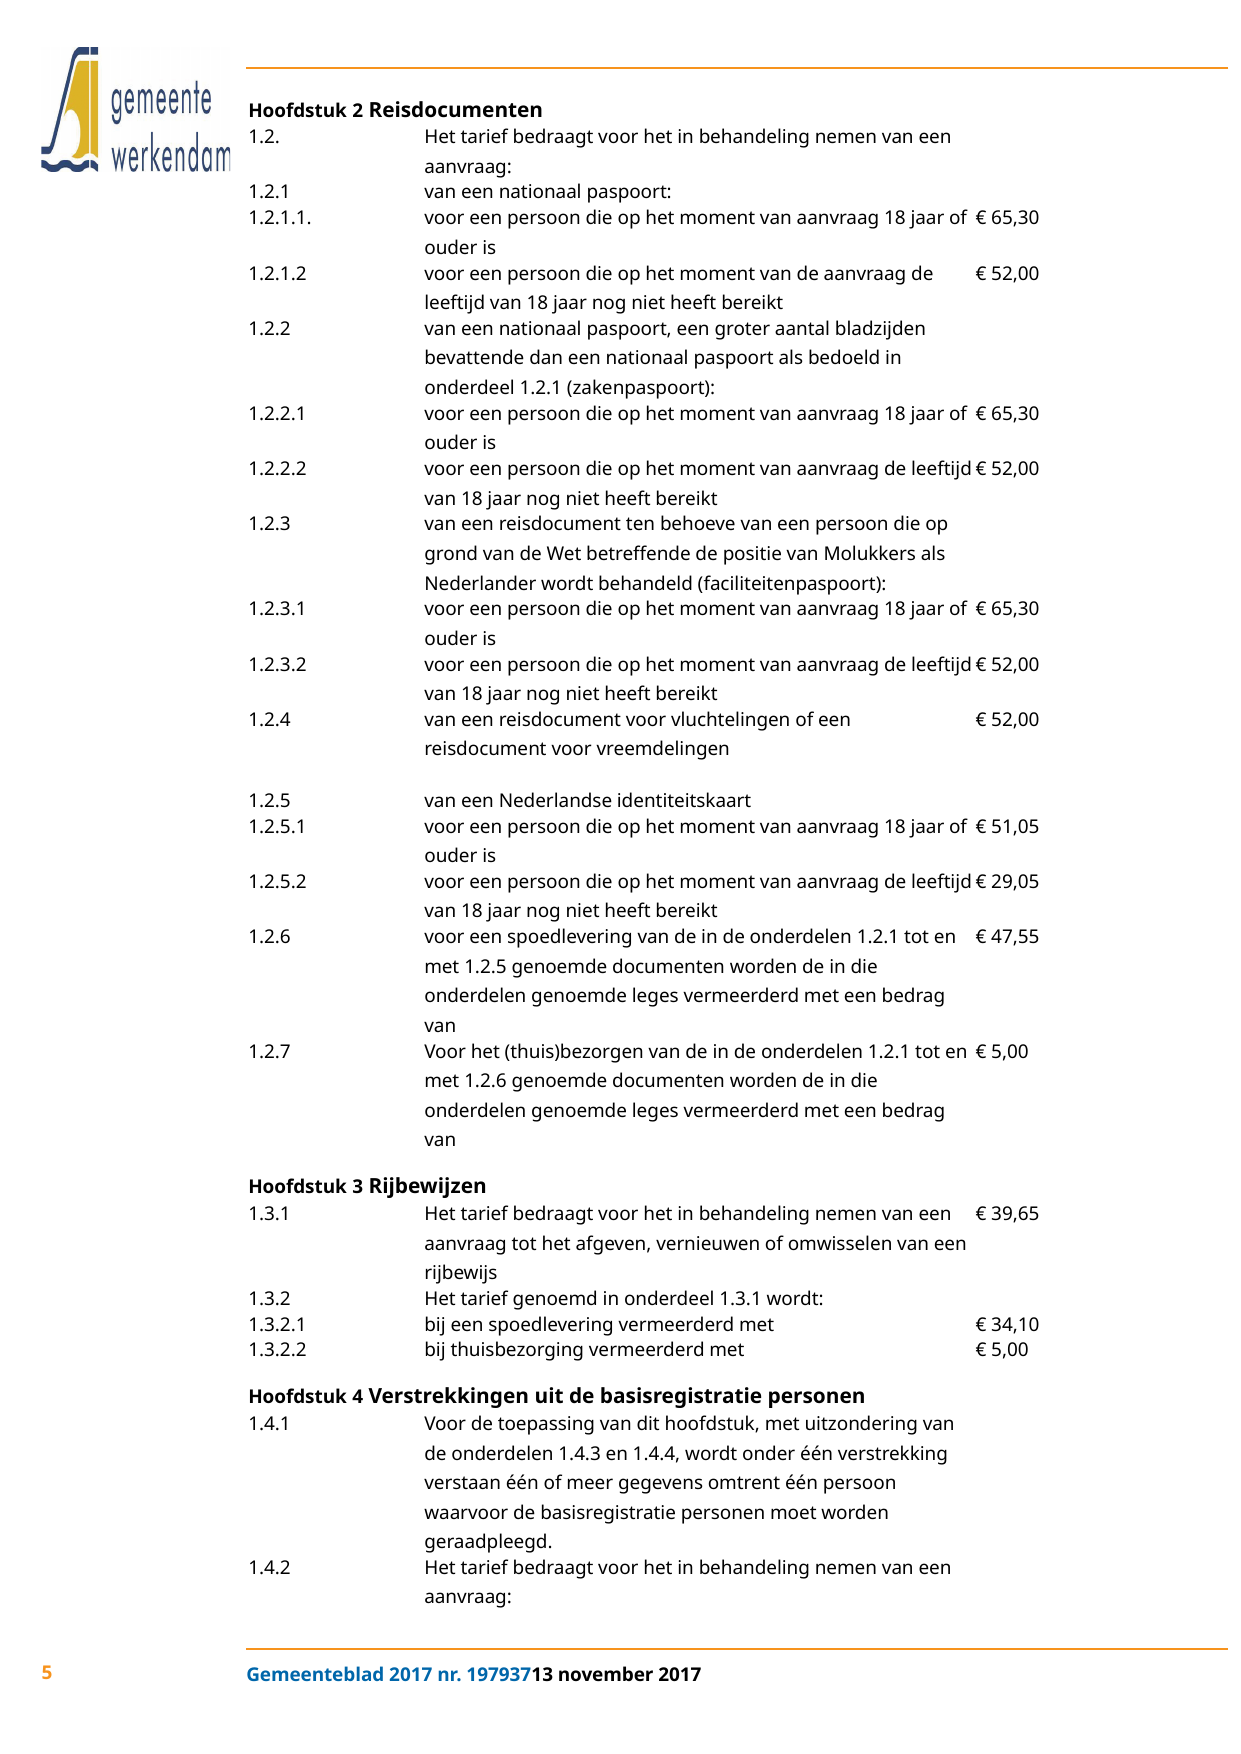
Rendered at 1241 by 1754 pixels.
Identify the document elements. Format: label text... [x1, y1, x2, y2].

table_cell voor een spoedlevering van de in de onderdelen 1.2.1 tot en met 1.2.5 genoemde documenten worden de in die onderdelen genoemde leges vermeerderd met een bedrag van [424, 924, 975, 1038]
table_cell € 5,00 [975, 1038, 1152, 1152]
table_cell voor een persoon die op het moment van de aanvraag de leeftijd van 18 jaar nog niet heeft bereikt [424, 260, 975, 315]
table_cell Het tarief genoemd in onderdeel 1.3.1 wordt: [424, 1285, 975, 1311]
table_cell 1.3.2.1 [248, 1311, 424, 1337]
table_cell [975, 1554, 1152, 1609]
table_cell € 5,00 [975, 1337, 1152, 1362]
table_cell [424, 761, 975, 787]
table_cell Voor het (thuis)bezorgen van de in de onderdelen 1.2.1 tot en met 1.2.6 genoemde documenten worden de in die onderdelen genoemde leges vermeerderd met een bedrag van [424, 1038, 975, 1152]
table_cell [975, 787, 1152, 813]
table_cell 1.4.2 [248, 1554, 424, 1609]
table_cell van een reisdocument voor vluchtelingen of een reisdocument voor vreemdelingen [424, 706, 975, 761]
table_cell van een Nederlandse identiteitskaart [424, 787, 975, 813]
table_cell van een nationaal paspoort: [424, 179, 975, 204]
table_cell € 65,30 [975, 400, 1152, 455]
table_cell 1.2.2.1 [248, 400, 424, 455]
table_cell € 52,00 [975, 706, 1152, 761]
table_cell 1.2.2 [248, 315, 424, 400]
table_cell 1.2.3.2 [248, 651, 424, 706]
table_header [975, 123, 1152, 179]
table_cell 1.2.2.2 [248, 455, 424, 511]
table_cell [975, 315, 1152, 400]
table_cell Het tarief bedraagt voor het in behandeling nemen van een aanvraag: [424, 1554, 975, 1609]
table_cell voor een persoon die op het moment van aanvraag de leeftijd van 18 jaar nog niet heeft bereikt [424, 868, 975, 923]
table_cell 1.3.2 [248, 1285, 424, 1311]
table_cell € 29,05 [975, 868, 1152, 923]
table_cell [248, 761, 424, 787]
picture [41, 47, 231, 172]
table_cell € 52,00 [975, 260, 1152, 315]
text Hoofdstuk 2 Reisdocumenten [248, 95, 1152, 123]
table_cell voor een persoon die op het moment van aanvraag 18 jaar of ouder is [424, 595, 975, 651]
table_cell 1.2.6 [248, 924, 424, 1038]
table_header [975, 1410, 1152, 1554]
table_cell van een nationaal paspoort, een groter aantal bladzijden bevattende dan een nationaal paspoort als bedoeld in onderdeel 1.2.1 (zakenpaspoort): [424, 315, 975, 400]
table_cell bij een spoedlevering vermeerderd met [424, 1311, 975, 1337]
table_cell voor een persoon die op het moment van aanvraag 18 jaar of ouder is [424, 813, 975, 868]
table_cell 1.2.3 [248, 511, 424, 595]
table_header € 39,65 [975, 1200, 1152, 1285]
table_cell € 52,00 [975, 455, 1152, 511]
table_header Het tarief bedraagt voor het in behandeling nemen van een aanvraag: [424, 123, 975, 179]
table_cell voor een persoon die op het moment van aanvraag 18 jaar of ouder is [424, 204, 975, 260]
table_cell [975, 179, 1152, 204]
table_cell bij thuisbezorging vermeerderd met [424, 1337, 975, 1362]
table_cell van een reisdocument ten behoeve van een persoon die op grond van de Wet betreffende de positie van Molukkers als Nederlander wordt behandeld (faciliteitenpaspoort): [424, 511, 975, 595]
table_cell € 65,30 [975, 595, 1152, 651]
table_header 1.2. [248, 123, 424, 179]
table_header Voor de toepassing van dit hoofdstuk, met uitzondering van de onderdelen 1.4.3 en 1.4.4, wordt onder één verstrekking verstaan één of meer gegevens omtrent één persoon waarvoor de basisregistratie personen moet worden geraadpleegd. [424, 1410, 975, 1554]
table_cell 1.2.1 [248, 179, 424, 204]
text Hoofdstuk 3 Rijbewijzen [248, 1172, 1152, 1200]
table_cell € 34,10 [975, 1311, 1152, 1337]
table_cell 1.3.2.2 [248, 1337, 424, 1362]
table_cell 1.2.5.1 [248, 813, 424, 868]
table_cell € 65,30 [975, 204, 1152, 260]
table_header 1.3.1 [248, 1200, 424, 1285]
table_cell 1.2.7 [248, 1038, 424, 1152]
table_cell 1.2.5 [248, 787, 424, 813]
table_cell 1.2.1.1. [248, 204, 424, 260]
table_cell 1.2.1.2 [248, 260, 424, 315]
table_cell € 52,00 [975, 651, 1152, 706]
table_cell 1.2.5.2 [248, 868, 424, 923]
table_cell [975, 1285, 1152, 1311]
table_header Het tarief bedraagt voor het in behandeling nemen van een aanvraag tot het afgeven, vernieuwen of omwisselen van een rijbewijs [424, 1200, 975, 1285]
table_cell voor een persoon die op het moment van aanvraag de leeftijd van 18 jaar nog niet heeft bereikt [424, 651, 975, 706]
table_cell 1.2.4 [248, 706, 424, 761]
table_cell € 47,55 [975, 924, 1152, 1038]
table_cell [975, 511, 1152, 595]
text Hoofdstuk 4 Verstrekkingen uit de basisregistratie personen [248, 1382, 1152, 1410]
table_cell voor een persoon die op het moment van aanvraag 18 jaar of ouder is [424, 400, 975, 455]
table_header 1.4.1 [248, 1410, 424, 1554]
table_cell [975, 761, 1152, 787]
table_cell € 51,05 [975, 813, 1152, 868]
table_cell voor een persoon die op het moment van aanvraag de leeftijd van 18 jaar nog niet heeft bereikt [424, 455, 975, 511]
table_cell 1.2.3.1 [248, 595, 424, 651]
